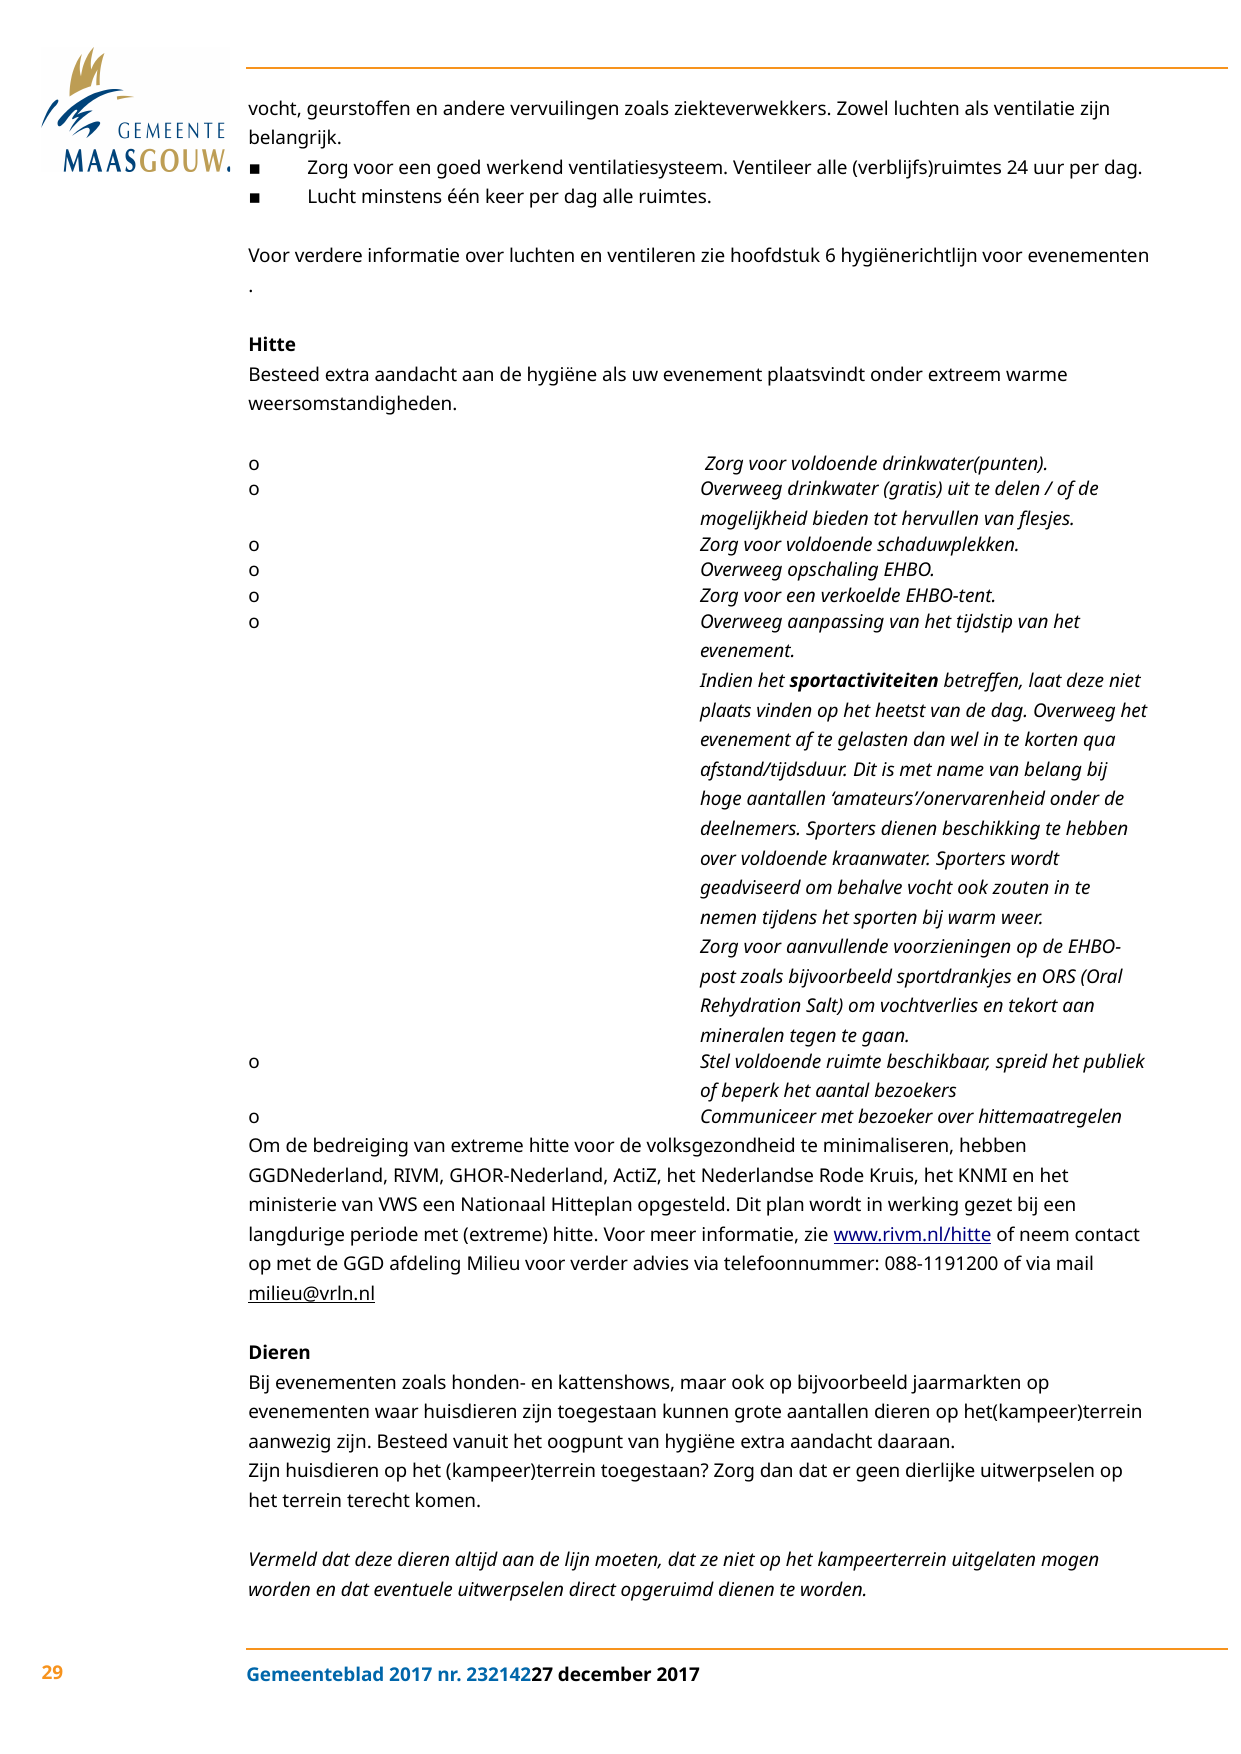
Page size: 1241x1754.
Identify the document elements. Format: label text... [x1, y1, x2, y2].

table_cell Overweeg opschaling EHBO. [700, 557, 1152, 582]
table_cell o [248, 1048, 700, 1103]
table_cell o [248, 531, 700, 557]
text Zijn huisdieren op het (kampeer)terrein toegestaan? Zorg dan dat er geen dierlijke uitwerpselen op het terrein terecht komen. [248, 1458, 1152, 1513]
text Hitte [248, 331, 1152, 357]
table_cell Zorg voor voldoende schaduwplekken. [700, 531, 1152, 557]
picture [41, 47, 231, 172]
table_cell Zorg voor een verkoelde EHBO-tent. [700, 583, 1152, 608]
table_cell o [248, 557, 700, 582]
table_cell o [248, 608, 700, 1048]
table_cell Overweeg drinkwater (gratis) uit te delen / of de mogelijkheid bieden tot hervullen van flesjes. [700, 476, 1152, 531]
table_cell Stel voldoende ruimte beschikbaar, spreid het publiek of beperk het aantal bezoekers [700, 1048, 1152, 1103]
table_cell o [248, 583, 700, 608]
table_cell o [248, 1103, 700, 1129]
text Dieren [248, 1339, 1152, 1365]
table_header Zorg voor voldoende drinkwater(punten). [700, 450, 1152, 476]
table_header o [248, 450, 700, 476]
text Vermeld dat deze dieren altijd aan de lijn moeten, dat ze niet op het kampeerterrein uitgelaten mogen worden en dat eventuele uitwerpselen direct opgeruimd dienen te worden. [248, 1546, 1152, 1602]
text Om de bedreiging van extreme hitte voor de volksgezondheid te minimaliseren, hebben GGDNederland, RIVM, GHOR-Nederland, ActiZ, het Nederlandse Rode Kruis, het KNMI en het ministerie van VWS een Nationaal Hitteplan opgesteld. Dit plan wordt in werking gezet bij een langdurige periode met (extreme) hitte. Voor meer informatie, zie www.rivm.nl/hitte of neem contact op met de GGD afdeling Milieu voor verder advies via telefoonnummer: 088-1191200 of via mail milieu@vrln.nl [248, 1132, 1152, 1306]
table_cell o [248, 476, 700, 531]
text Bij evenementen zoals honden- en kattenshows, maar ook op bijvoorbeeld jaarmarkten op evenementen waar huisdieren zijn toegestaan kunnen grote aantallen dieren op het(kampeer)terrein aanwezig zijn. Besteed vanuit het oogpunt van hygiëne extra aandacht daaraan. [248, 1369, 1152, 1454]
list Zorg voor een goed werkend ventilatiesysteem. Ventileer alle (verblijfs)ruimtes 24 uur per dag. [248, 154, 1152, 180]
table_cell Overweeg aanpassing van het tijdstip van het evenement. Indien het sportactiviteiten betreffen, laat deze niet plaats vinden op het heetst van de dag. Overweeg het evenement af te gelasten dan wel in te korten qua afstand/tijdsduur. Dit is met name van belang bij hoge aantallen ‘amateurs’/onervarenheid onder de deelnemers. Sporters dienen beschikking te hebben over voldoende kraanwater. Sporters wordt geadviseerd om behalve vocht ook zouten in te nemen tijdens het sporten bij warm weer. Zorg voor aanvullende voorzieningen op de EHBO-post zoals bijvoorbeeld sportdrankjes en ORS (Oral Rehydration Salt) om vochtverlies en tekort aan mineralen tegen te gaan. [700, 608, 1152, 1048]
text vocht, geurstoffen en andere vervuilingen zoals ziekteverwekkers. Zowel luchten als ventilatie zijn belangrijk. [248, 95, 1152, 150]
text Besteed extra aandacht aan de hygiëne als uw evenement plaatsvindt onder extreem warme weersomstandigheden. [248, 361, 1152, 416]
list Lucht minstens één keer per dag alle ruimtes. [248, 183, 1152, 209]
table_cell Communiceer met bezoeker over hittemaatregelen [700, 1103, 1152, 1129]
text Voor verdere informatie over luchten en ventileren zie hoofdstuk 6 hygiënerichtlijn voor evenementen . [248, 243, 1152, 298]
